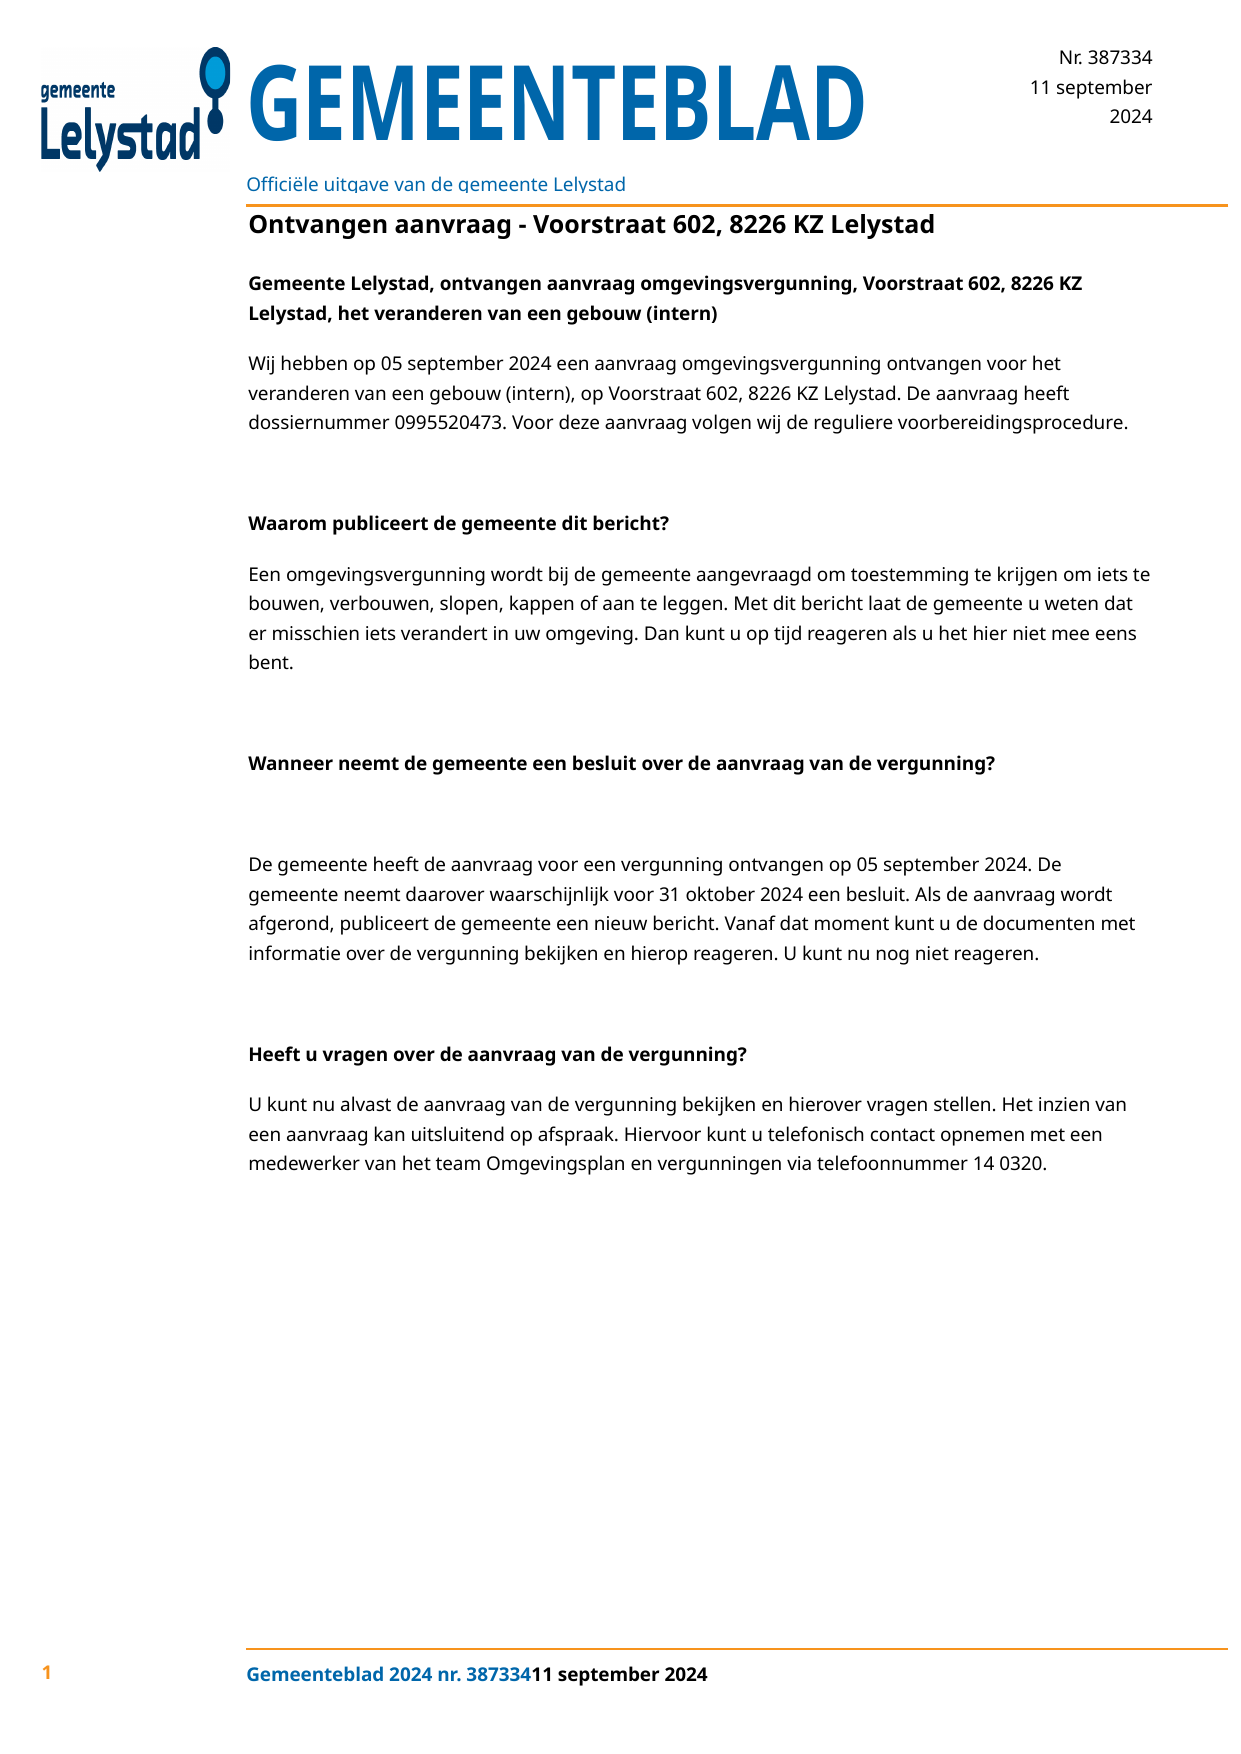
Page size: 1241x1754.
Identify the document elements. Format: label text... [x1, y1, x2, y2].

text Wanneer neemt de gemeente een besluit over de aanvraag van de vergunning? [248, 750, 1152, 776]
text Heeft u vragen over de aanvraag van de vergunning? [248, 1041, 1152, 1066]
text Een omgevingsvergunning wordt bij de gemeente aangevraagd om toestemming te krijgen om iets te bouwen, verbouwen, slopen, kappen of aan te leggen. Met dit bericht laat de gemeente u weten dat er misschien iets verandert in uw omgeving. Dan kunt u op tijd reageren als u het hier niet mee eens bent. [248, 561, 1152, 675]
text De gemeente heeft de aanvraag voor een vergunning ontvangen op 05 september 2024. De gemeente neemt daarover waarschijnlijk voor 31 oktober 2024 een besluit. Als de aanvraag wordt afgerond, publiceert de gemeente een nieuw bericht. Vanaf dat moment kunt u de documenten met informatie over de vergunning bekijken en hierop reageren. U kunt nu nog niet reageren. [248, 851, 1152, 966]
text Waarom publiceert de gemeente dit bericht? [248, 510, 1152, 536]
text U kunt nu alvast de aanvraag van de vergunning bekijken en hierover vragen stellen. Het inzien van een aanvraag kan uitsluitend op afspraak. Hiervoor kunt u telefonisch contact opnemen met een medewerker van het team Omgevingsplan en vergunningen via telefoonnummer 14 0320. [248, 1091, 1152, 1176]
text Wij hebben op 05 september 2024 een aanvraag omgevingsvergunning ontvangen voor het veranderen van een gebouw (intern), op Voorstraat 602, 8226 KZ Lelystad. De aanvraag heeft dossiernummer 0995520473. Voor deze aanvraag volgen wij de reguliere voorbereidingsprocedure. [248, 350, 1152, 435]
text Ontvangen aanvraag - Voorstraat 602, 8226 KZ Lelystad [248, 207, 1152, 241]
text Gemeente Lelystad, ontvangen aanvraag omgevingsvergunning, Voorstraat 602, 8226 KZ Lelystad, het veranderen van een gebouw (intern) [248, 270, 1152, 326]
picture [41, 47, 231, 172]
